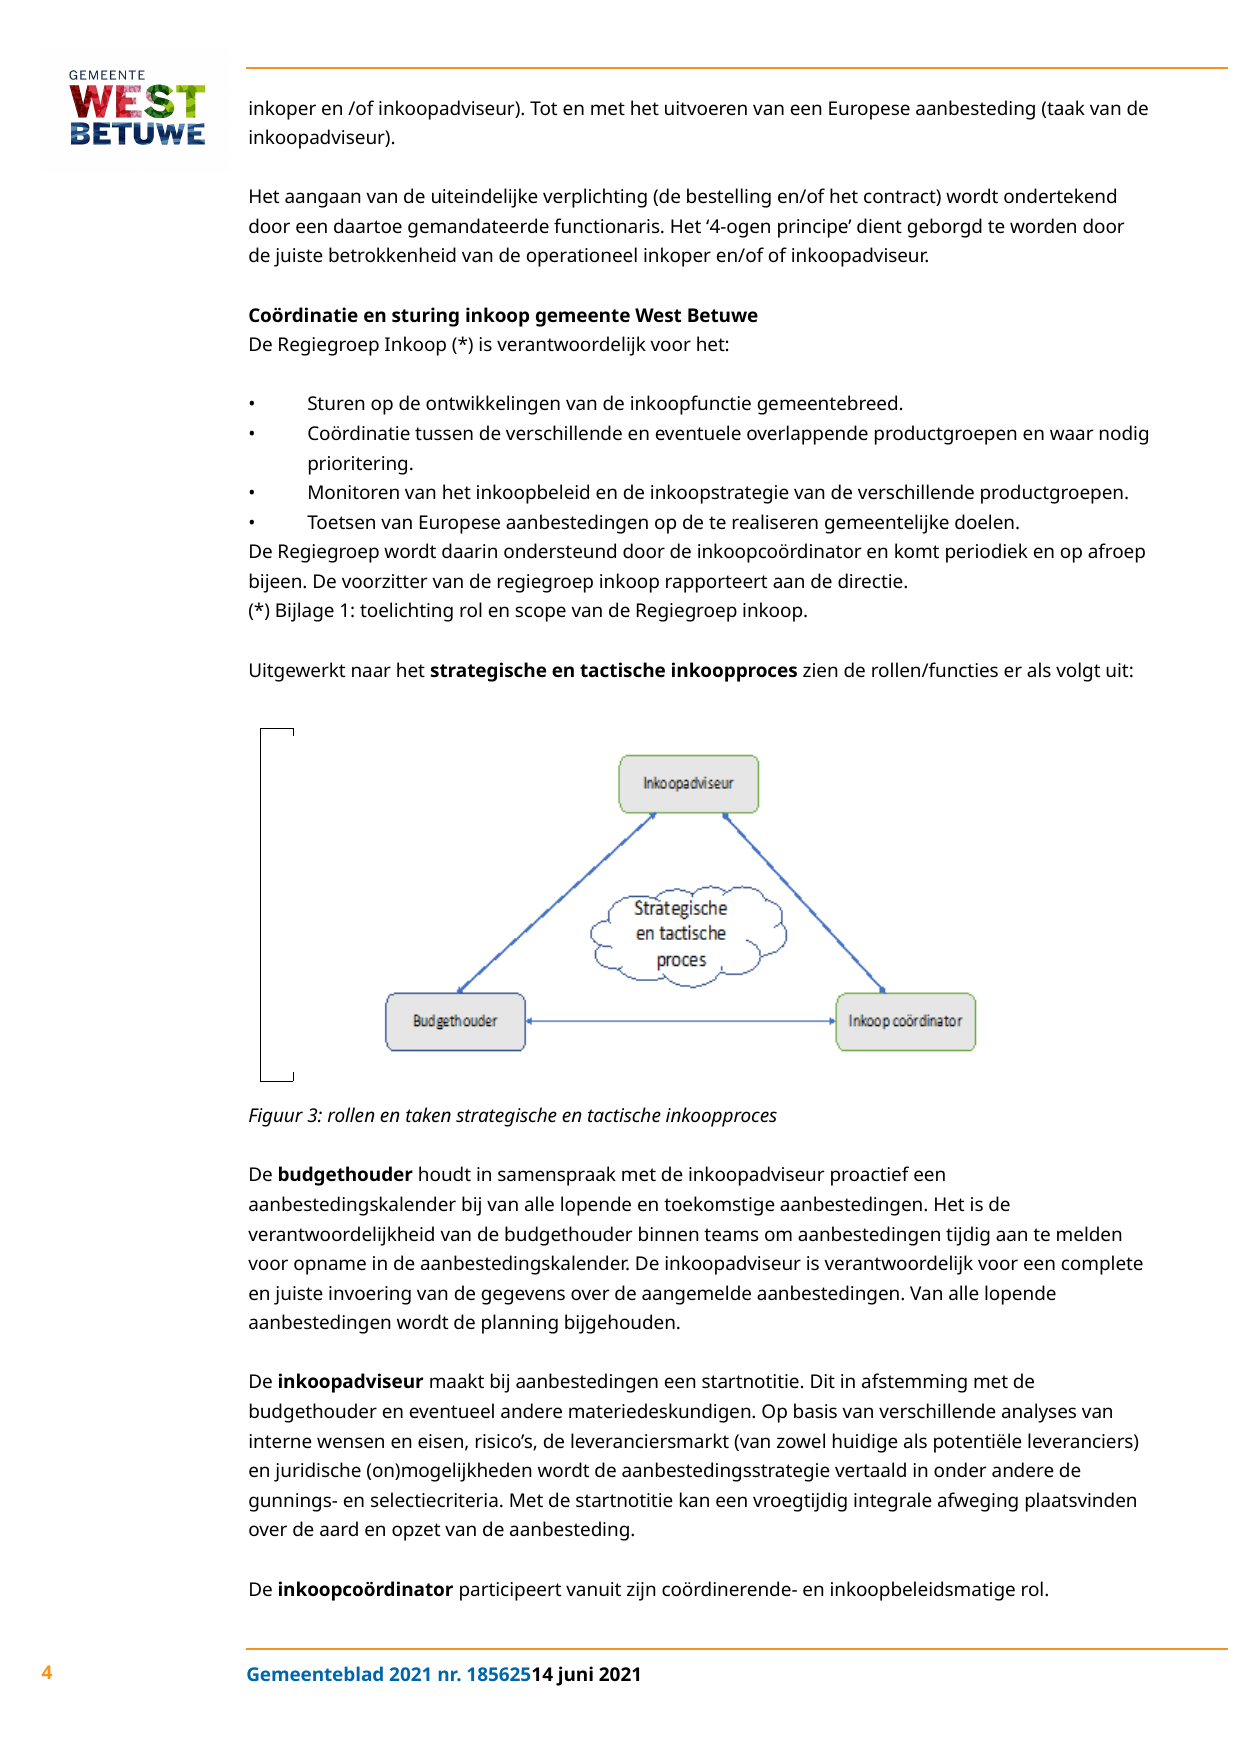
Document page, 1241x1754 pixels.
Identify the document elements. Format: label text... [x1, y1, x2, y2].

picture [268, 736, 1173, 1072]
text De budgethouder houdt in samenspraak met de inkoopadviseur proactief een aanbestedingskalender bij van alle lopende en toekomstige aanbestedingen. Het is de verantwoordelijkheid van de budgethouder binnen teams om aanbestedingen tijdig aan te melden voor opname in de aanbestedingskalender. De inkoopadviseur is verantwoordelijk voor een complete en juiste invoering van de gegevens over de aangemelde aanbestedingen. Van alle lopende aanbestedingen wordt de planning bijgehouden. [248, 1162, 1152, 1335]
text Uitgewerkt naar het strategische en tactische inkoopproces zien de rollen/functies er als volgt uit: [248, 657, 1152, 683]
list Toetsen van Europese aanbestedingen op de te realiseren gemeentelijke doelen. [248, 509, 1152, 535]
picture [41, 47, 231, 172]
text De Regiegroep Inkoop (*) is verantwoordelijk voor het: [248, 331, 1152, 357]
text De inkoopcoördinator participeert vanuit zijn coördinerende- en inkoopbeleidsmatige rol. [248, 1576, 1152, 1601]
list Sturen op de ontwikkelingen van de inkoopfunctie gemeentebreed. [248, 391, 1152, 416]
list Monitoren van het inkoopbeleid en de inkoopstrategie van de verschillende productgroepen. [248, 479, 1152, 505]
text De inkoopadviseur maakt bij aanbestedingen een startnotitie. Dit in afstemming met de budgethouder en eventueel andere materiedeskundigen. Op basis van verschillende analyses van interne wensen en eisen, risico’s, de leveranciersmarkt (van zowel huidige als potentiële leveranciers) en juridische (on)mogelijkheden wordt de aanbestedingsstrategie vertaald in onder andere de gunnings- en selectiecriteria. Met de startnotitie kan een vroegtijdig integrale afweging plaatsvinden over de aard en opzet van de aanbesteding. [248, 1369, 1152, 1542]
text Coördinatie en sturing inkoop gemeente West Betuwe [248, 302, 1152, 328]
text Het aangaan van de uiteindelijke verplichting (de bestelling en/of het contract) wordt ondertekend door een daartoe gemandateerde functionaris. Het ‘4-ogen principe’ dient geborgd te worden door de juiste betrokkenheid van de operationeel inkoper en/of of inkoopadviseur. [248, 183, 1152, 268]
text inkoper en /of inkoopadviseur). Tot en met het uitvoeren van een Europese aanbesteding (taak van de inkoopadviseur). [248, 95, 1152, 150]
text De Regiegroep wordt daarin ondersteund door de inkoopcoördinator en komt periodiek en op afroep bijeen. De voorzitter van de regiegroep inkoop rapporteert aan de directie. [248, 538, 1152, 594]
list Coördinatie tussen de verschillende en eventuele overlappende productgroepen en waar nodig prioritering. [248, 420, 1152, 476]
text Figuur 3: rollen en taken strategische en tactische inkoopproces [248, 1102, 1152, 1128]
text (*) Bijlage 1: toelichting rol en scope van de Regiegroep inkoop. [248, 598, 1152, 623]
